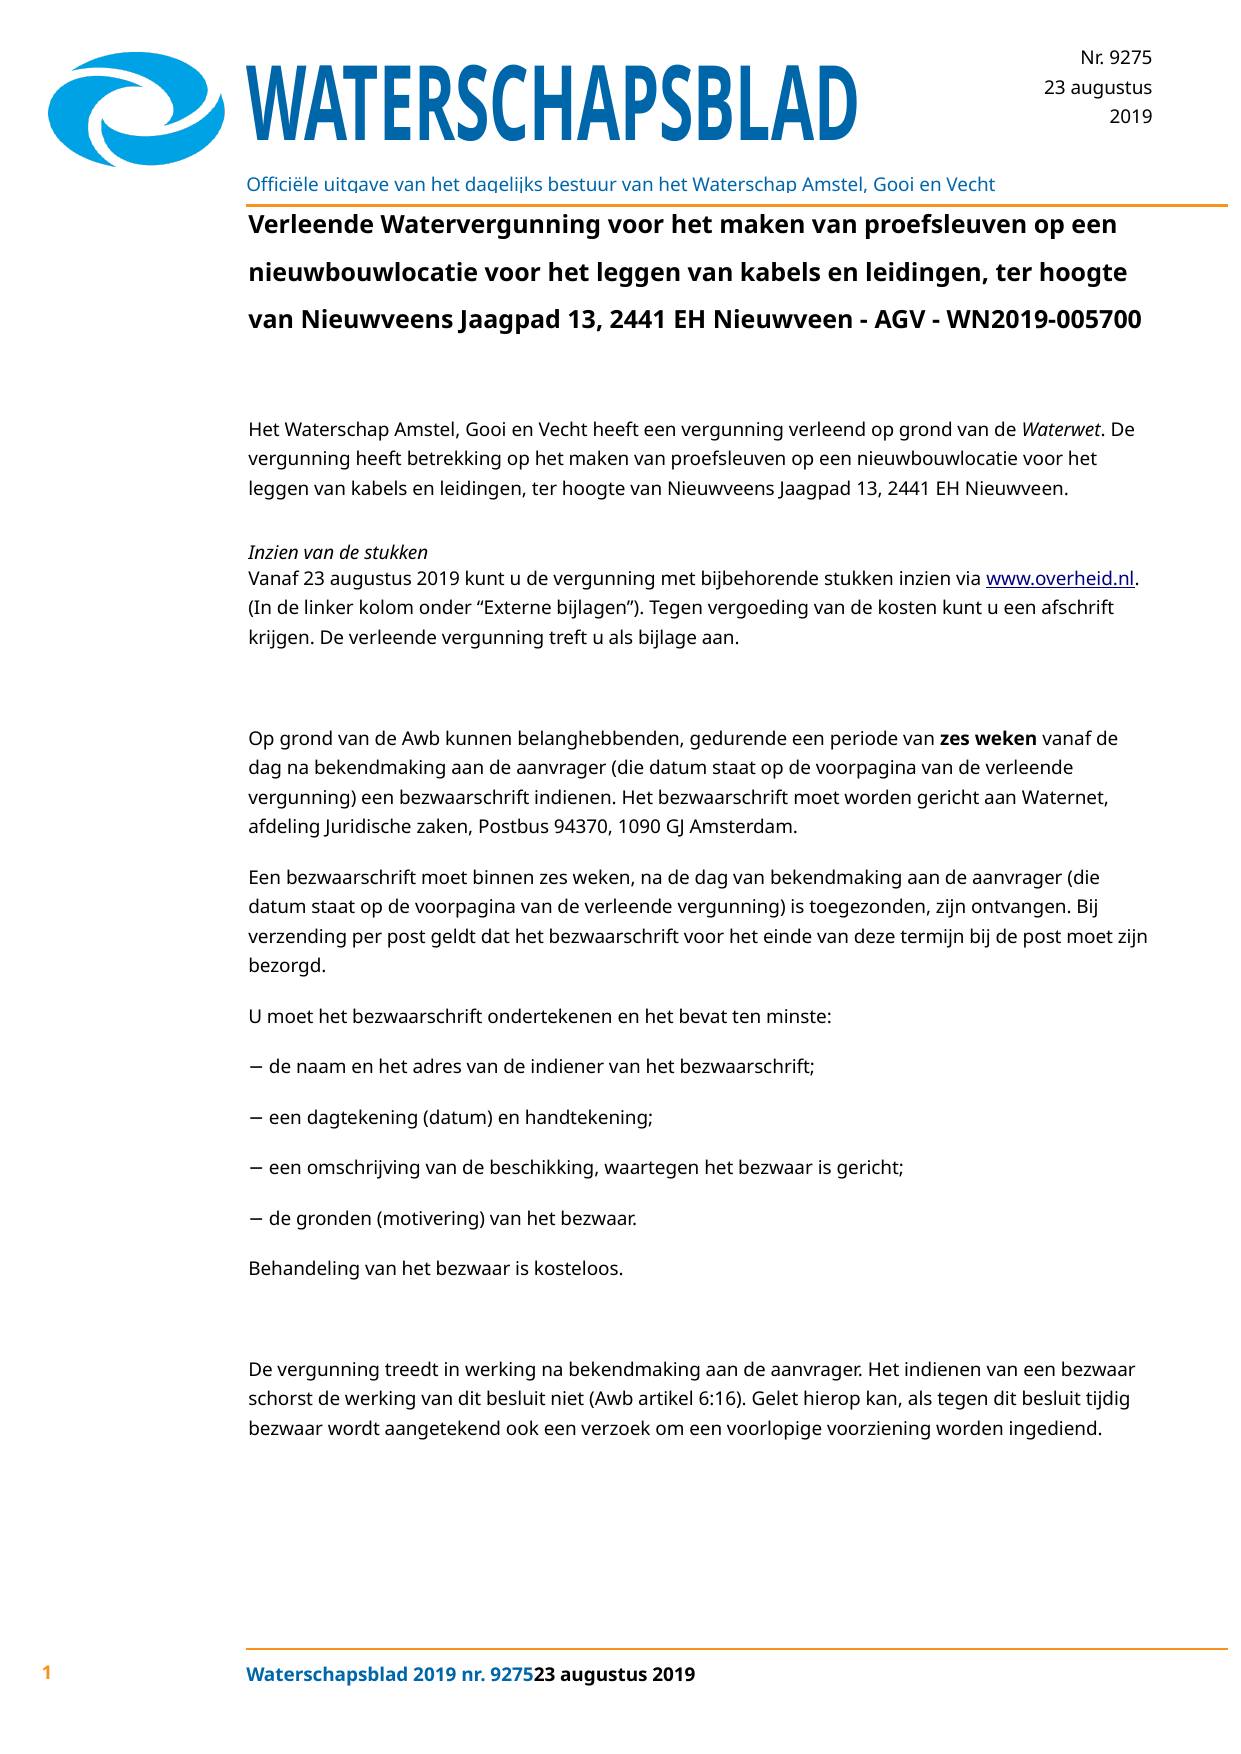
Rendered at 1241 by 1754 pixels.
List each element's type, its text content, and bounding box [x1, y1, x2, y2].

text − de gronden (motivering) van het bezwaar. [248, 1205, 1152, 1231]
text − een dagtekening (datum) en handtekening; [248, 1104, 1152, 1130]
text Op grond van de Awb kunnen belanghebbenden, gedurende een periode van zes weken vanaf de dag na bekendmaking aan de aanvrager (die datum staat op de voorpagina van de verleende vergunning) een bezwaarschrift indienen. Het bezwaarschrift moet worden gericht aan Waternet, afdeling Juridische zaken, Postbus 94370, 1090 GJ Amsterdam. [248, 725, 1152, 839]
text U moet het bezwaarschrift ondertekenen en het bevat ten minste: [248, 1003, 1152, 1029]
text Het Waterschap Amstel, Gooi en Vecht heeft een vergunning verleend op grond van de Waterwet. De vergunning heeft betrekking op het maken van proefsleuven op een nieuwbouwlocatie voor het leggen van kabels en leidingen, ter hoogte van Nieuwveens Jaagpad 13, 2441 EH Nieuwveen. [248, 416, 1152, 501]
text Vanaf 23 augustus 2019 kunt u de vergunning met bijbehorende stukken inzien via www.overheid.nl. (In de linker kolom onder “Externe bijlagen”). Tegen vergoeding van de kosten kunt u een afschrift krijgen. De verleende vergunning treft u als bijlage aan. [248, 565, 1152, 650]
text − een omschrijving van de beschikking, waartegen het bezwaar is gericht; [248, 1154, 1152, 1180]
text Inzien van de stukken [248, 539, 1152, 565]
text − de naam en het adres van de indiener van het bezwaarschrift; [248, 1053, 1152, 1079]
text Verleende Watervergunning voor het maken van proefsleuven op een nieuwbouwlocatie voor het leggen van kabels en leidingen, ter hoogte van Nieuwveens Jaagpad 13, 2441 EH Nieuwveen - AGV - WN2019-005700 [248, 207, 1152, 336]
text De vergunning treedt in werking na bekendmaking aan de aanvrager. Het indienen van een bezwaar schorst de werking van dit besluit niet (Awb artikel 6:16). Gelet hierop kan, als tegen dit besluit tijdig bezwaar wordt aangetekend ook een verzoek om een voorlopige voorziening worden ingediend. [248, 1356, 1152, 1441]
text Een bezwaarschrift moet binnen zes weken, na de dag van bekendmaking aan de aanvrager (die datum staat op de voorpagina van de verleende vergunning) is toegezonden, zijn ontvangen. Bij verzending per post geldt dat het bezwaarschrift voor het einde van deze termijn bij de post moet zijn bezorgd. [248, 864, 1152, 978]
text Behandeling van het bezwaar is kosteloos. [248, 1255, 1152, 1281]
picture [41, 47, 231, 172]
